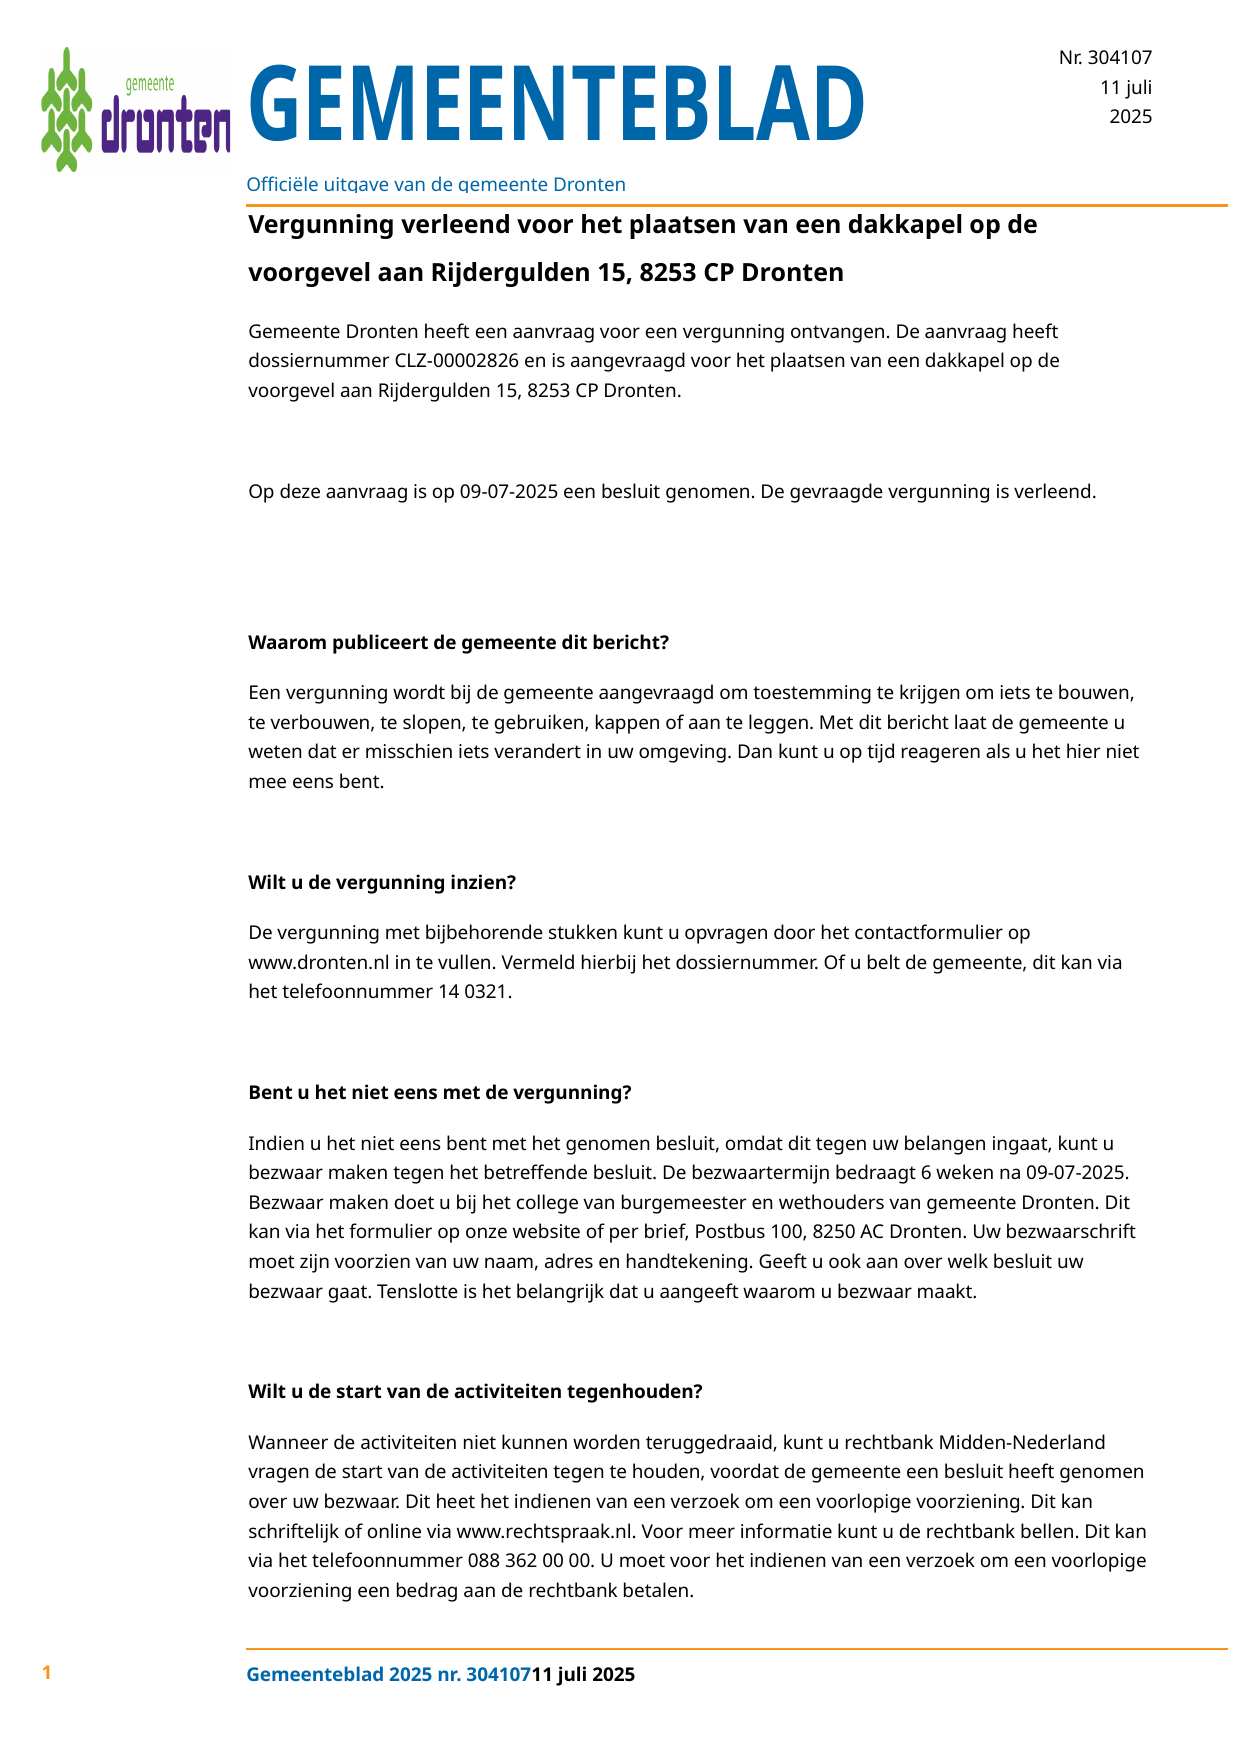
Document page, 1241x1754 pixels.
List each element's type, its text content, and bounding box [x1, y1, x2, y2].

picture [41, 47, 231, 172]
text De vergunning met bijbehorende stukken kunt u opvragen door het contactformulier op www.dronten.nl in te vullen. Vermeld hierbij het dossiernummer. Of u belt de gemeente, dit kan via het telefoonnummer 14 0321. [248, 919, 1152, 1004]
text Bent u het niet eens met de vergunning? [248, 1079, 1152, 1105]
text Wilt u de vergunning inzien? [248, 869, 1152, 895]
text Wanneer de activiteiten niet kunnen worden teruggedraaid, kunt u rechtbank Midden-Nederland vragen de start van de activiteiten tegen te houden, voordat de gemeente een besluit heeft genomen over uw bezwaar. Dit heet het indienen van een verzoek om een voorlopige voorziening. Dit kan schriftelijk of online via www.rechtspraak.nl. Voor meer informatie kunt u de rechtbank bellen. Dit kan via het telefoonnummer 088 362 00 00. U moet voor het indienen van een verzoek om een voorlopige voorziening een bedrag aan de rechtbank betalen. [248, 1429, 1152, 1603]
text Gemeente Dronten heeft een aanvraag voor een vergunning ontvangen. De aanvraag heeft dossiernummer CLZ-00002826 en is aangevraagd voor het plaatsen van een dakkapel op de voorgevel aan Rijdergulden 15, 8253 CP Dronten. [248, 318, 1152, 403]
text Wilt u de start van de activiteiten tegenhouden? [248, 1379, 1152, 1404]
text Een vergunning wordt bij de gemeente aangevraagd om toestemming te krijgen om iets te bouwen, te verbouwen, te slopen, te gebruiken, kappen of aan te leggen. Met dit bericht laat de gemeente u weten dat er misschien iets verandert in uw omgeving. Dan kunt u op tijd reageren als u het hier niet mee eens bent. [248, 679, 1152, 794]
text Op deze aanvraag is op 09-07-2025 een besluit genomen. De gevraagde vergunning is verleend. [248, 478, 1152, 504]
text Vergunning verleend voor het plaatsen van een dakkapel op de voorgevel aan Rijdergulden 15, 8253 CP Dronten [248, 207, 1152, 288]
text Waarom publiceert de gemeente dit bericht? [248, 629, 1152, 655]
text Indien u het niet eens bent met het genomen besluit, omdat dit tegen uw belangen ingaat, kunt u bezwaar maken tegen het betreffende besluit. De bezwaartermijn bedraagt 6 weken na 09-07-2025. Bezwaar maken doet u bij het college van burgemeester en wethouders van gemeente Dronten. Dit kan via het formulier op onze website of per brief, Postbus 100, 8250 AC Dronten. Uw bezwaarschrift moet zijn voorzien van uw naam, adres en handtekening. Geeft u ook aan over welk besluit uw bezwaar gaat. Tenslotte is het belangrijk dat u aangeeft waarom u bezwaar maakt. [248, 1130, 1152, 1304]
